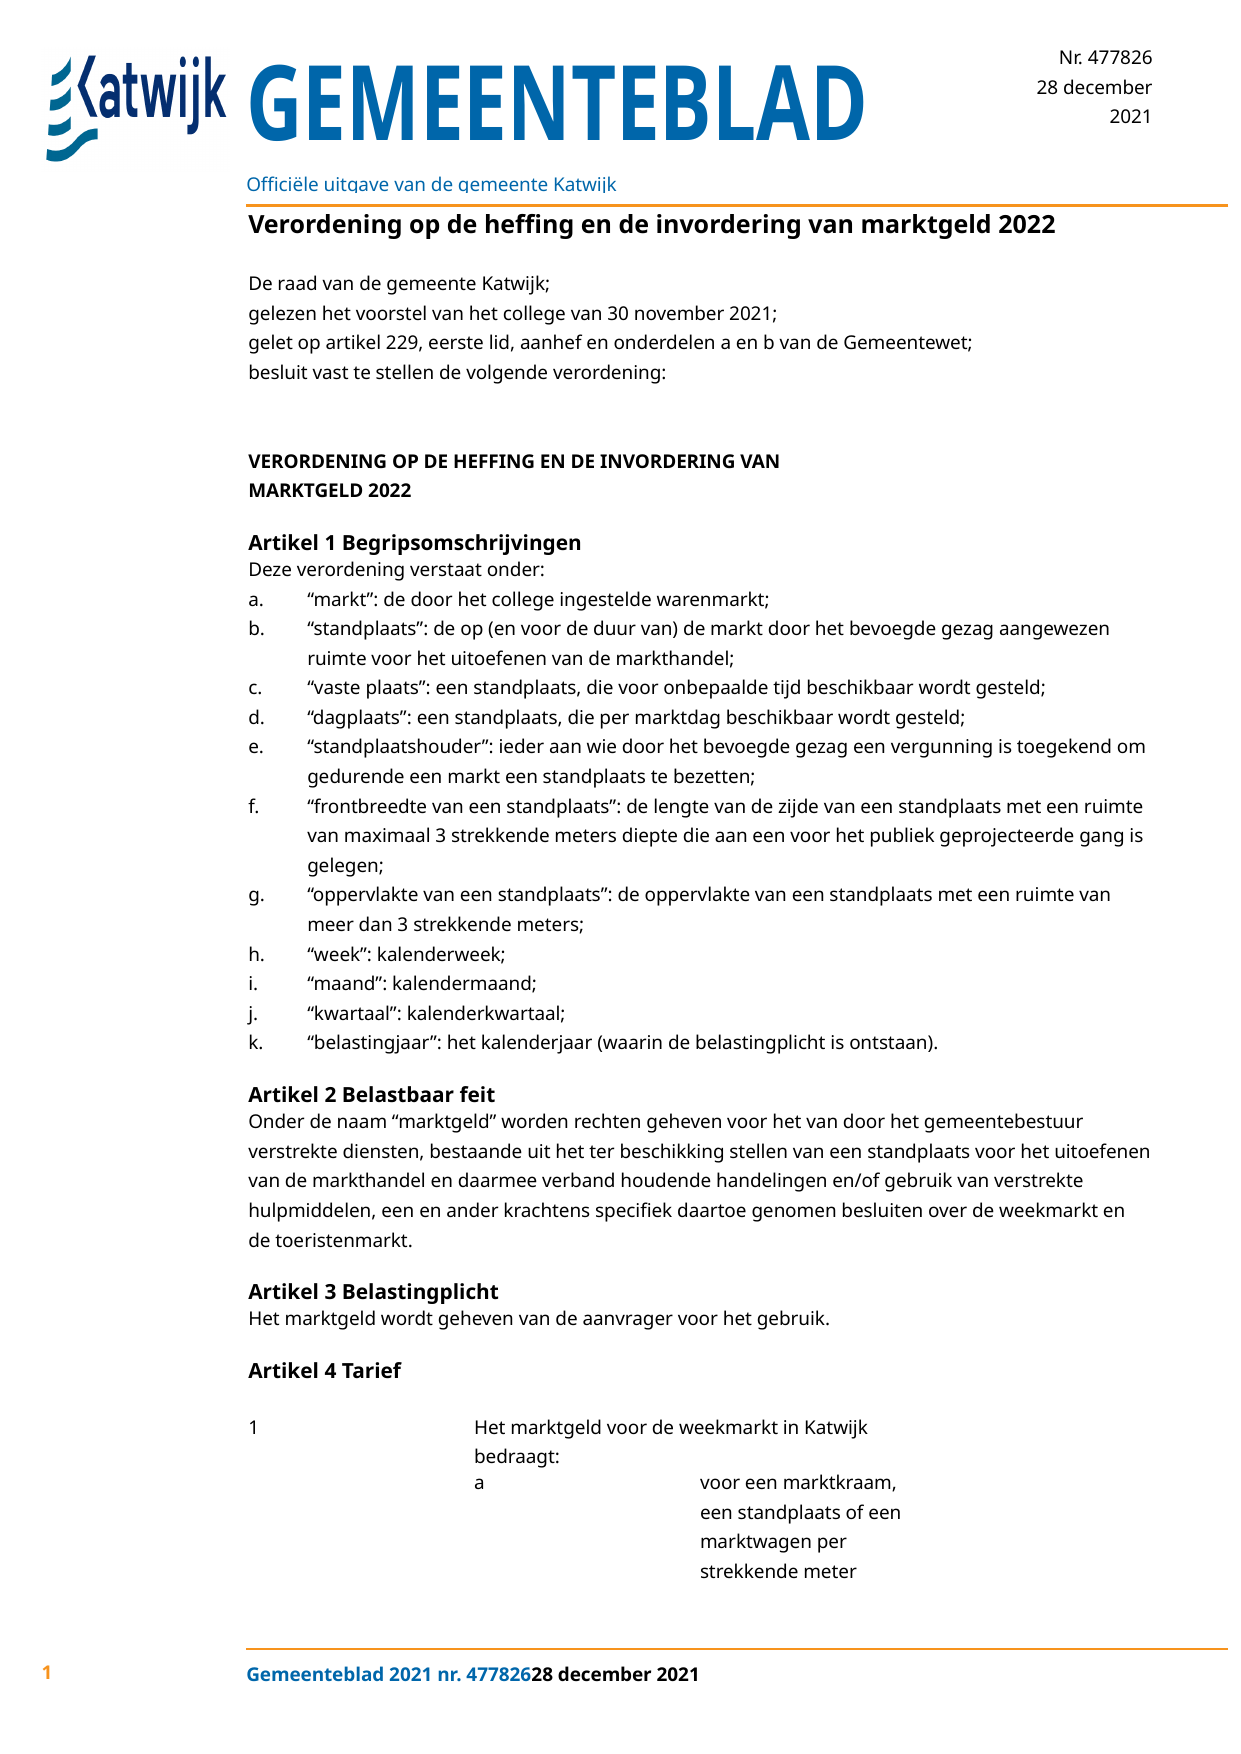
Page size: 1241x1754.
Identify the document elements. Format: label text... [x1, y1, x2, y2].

list “frontbreedte van een standplaats”: de lengte van de zijde van een standplaats met een ruimte van maximaal 3 strekkende meters diepte die aan een voor het publiek geprojecteerde gang is gelegen; [248, 793, 1152, 878]
text Artikel 4 Tarief [248, 1356, 1152, 1384]
text Het marktgeld wordt geheven van de aanvrager voor het gebruik. [248, 1306, 1152, 1331]
text gelezen het voorstel van het college van 30 november 2021; [248, 300, 1152, 326]
list “dagplaats”: een standplaats, die per marktdag beschikbaar wordt gesteld; [248, 704, 1152, 730]
table_header [926, 1414, 1152, 1469]
table_cell a [474, 1470, 700, 1584]
text De raad van de gemeente Katwijk; [248, 270, 1152, 296]
picture [41, 47, 231, 172]
list “standplaats”: de op (en voor de duur van) de markt door het bevoegde gezag aangewezen ruimte voor het uitoefenen van de markthandel; [248, 615, 1152, 671]
text besluit vast te stellen de volgende verordening: [248, 359, 1152, 385]
list “kwartaal”: kalenderkwartaal; [248, 1000, 1152, 1026]
text Onder de naam “marktgeld” worden rechten geheven voor het van door het gemeentebestuur verstrekte diensten, bestaande uit het ter beschikking stellen van een standplaats voor het uitoefenen van de markthandel en daarmee verband houdende handelingen en/of gebruik van verstrekte hulpmiddelen, een en ander krachtens specifiek daartoe genomen besluiten over de weekmarkt en de toeristenmarkt. [248, 1108, 1152, 1252]
table_header 1 [248, 1414, 474, 1469]
text gelet op artikel 229, eerste lid, aanhef en onderdelen a en b van de Gemeentewet; [248, 329, 1152, 355]
text Artikel 1 Begripsomschrijvingen [248, 528, 1152, 556]
list “maand”: kalendermaand; [248, 970, 1152, 996]
list “week”: kalenderweek; [248, 941, 1152, 967]
text Deze verordening verstaat onder: [248, 556, 1152, 582]
list “belastingjaar”: het kalenderjaar (waarin de belastingplicht is ontstaan). [248, 1029, 1152, 1055]
list “standplaatshouder”: ieder aan wie door het bevoegde gezag een vergunning is toegekend om gedurende een markt een standplaats te bezetten; [248, 734, 1152, 789]
text Artikel 2 Belastbaar feit [248, 1080, 1152, 1108]
list “oppervlakte van een standplaats”: de oppervlakte van een standplaats met een ruimte van meer dan 3 strekkende meters; [248, 882, 1152, 937]
text MARKTGELD 2022 [248, 477, 1152, 503]
table_cell voor een marktkraam, een standplaats of een marktwagen per strekkende meter [700, 1470, 926, 1584]
text Artikel 3 Belastingplicht [248, 1277, 1152, 1306]
table_cell [248, 1470, 474, 1584]
list “markt”: de door het college ingestelde warenmarkt; [248, 586, 1152, 612]
table_header Het marktgeld voor de weekmarkt in Katwijk bedraagt: [474, 1414, 926, 1469]
text VERORDENING OP DE HEFFING EN DE INVORDERING VAN [248, 448, 1152, 473]
list “vaste plaats”: een standplaats, die voor onbepaalde tijd beschikbaar wordt gesteld; [248, 674, 1152, 700]
table_cell [926, 1470, 1152, 1584]
text Verordening op de heffing en de invordering van marktgeld 2022 [248, 207, 1152, 241]
